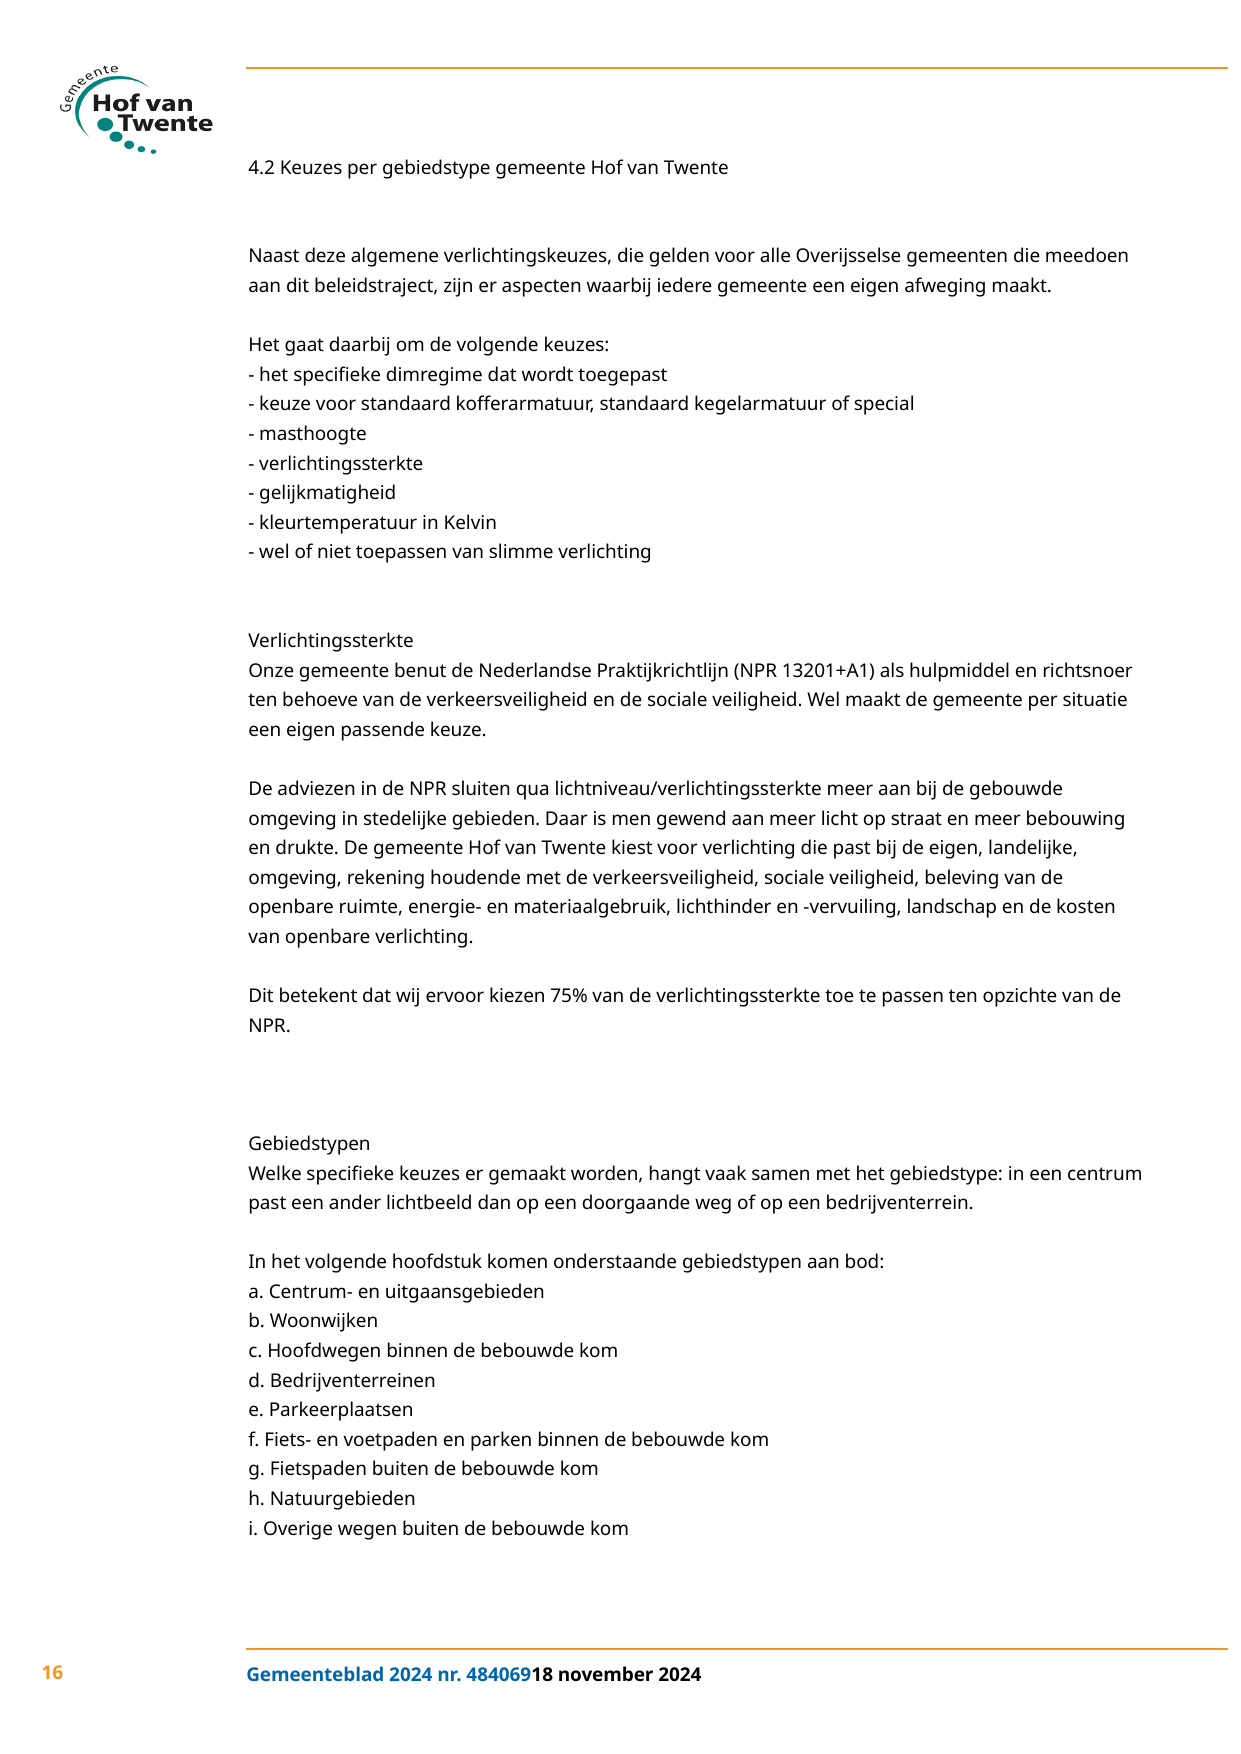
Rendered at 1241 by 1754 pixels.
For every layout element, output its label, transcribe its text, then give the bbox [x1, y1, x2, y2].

text 4.2 Keuzes per gebiedstype gemeente Hof van Twente [248, 154, 1152, 180]
text - keuze voor standaard kofferarmatuur, standaard kegelarmatuur of special [248, 391, 1152, 416]
text Naast deze algemene verlichtingskeuzes, die gelden voor alle Overijsselse gemeenten die meedoen aan dit beleidstraject, zijn er aspecten waarbij iedere gemeente een eigen afweging maakt. [248, 243, 1152, 298]
text a. Centrum- en uitgaansgebieden [248, 1278, 1152, 1304]
text c. Hoofdwegen binnen de bebouwde kom [248, 1337, 1152, 1363]
text g. Fietspaden buiten de bebouwde kom [248, 1456, 1152, 1481]
text e. Parkeerplaatsen [248, 1396, 1152, 1422]
text d. Bedrijventerreinen [248, 1367, 1152, 1393]
text Gebiedstypen [248, 1130, 1152, 1156]
text - masthoogte [248, 420, 1152, 446]
text b. Woonwijken [248, 1308, 1152, 1333]
text Onze gemeente benut de Nederlandse Praktijkrichtlijn (NPR 13201+A1) als hulpmiddel en richtsnoer ten behoeve van de verkeersveiligheid en de sociale veiligheid. Wel maakt de gemeente per situatie een eigen passende keuze. [248, 657, 1152, 742]
text - wel of niet toepassen van slimme verlichting [248, 538, 1152, 564]
text Dit betekent dat wij ervoor kiezen 75% van de verlichtingssterkte toe te passen ten opzichte van de NPR. [248, 982, 1152, 1038]
text - het specifieke dimregime dat wordt toegepast [248, 361, 1152, 387]
text - verlichtingssterkte [248, 450, 1152, 476]
text Het gaat daarbij om de volgende keuzes: [248, 331, 1152, 357]
text f. Fiets- en voetpaden en parken binnen de bebouwde kom [248, 1426, 1152, 1452]
text De adviezen in de NPR sluiten qua lichtniveau/verlichtingssterkte meer aan bij de gebouwde omgeving in stedelijke gebieden. Daar is men gewend aan meer licht op straat en meer bebouwing en drukte. De gemeente Hof van Twente kiest voor verlichting die past bij de eigen, landelijke, omgeving, rekening houdende met de verkeersveiligheid, sociale veiligheid, beleving van de openbare ruimte, energie- en materiaalgebruik, lichthinder en -vervuiling, landschap en de kosten van openbare verlichting. [248, 775, 1152, 949]
text i. Overige wegen buiten de bebouwde kom [248, 1515, 1152, 1541]
picture [41, 47, 231, 172]
text Welke specifieke keuzes er gemaakt worden, hangt vaak samen met het gebiedstype: in een centrum past een ander lichtbeeld dan op een doorgaande weg of op een bedrijventerrein. [248, 1160, 1152, 1215]
text - kleurtemperatuur in Kelvin [248, 509, 1152, 535]
text Verlichtingssterkte [248, 627, 1152, 653]
text h. Natuurgebieden [248, 1485, 1152, 1511]
text In het volgende hoofdstuk komen onderstaande gebiedstypen aan bod: [248, 1248, 1152, 1274]
text - gelijkmatigheid [248, 479, 1152, 505]
